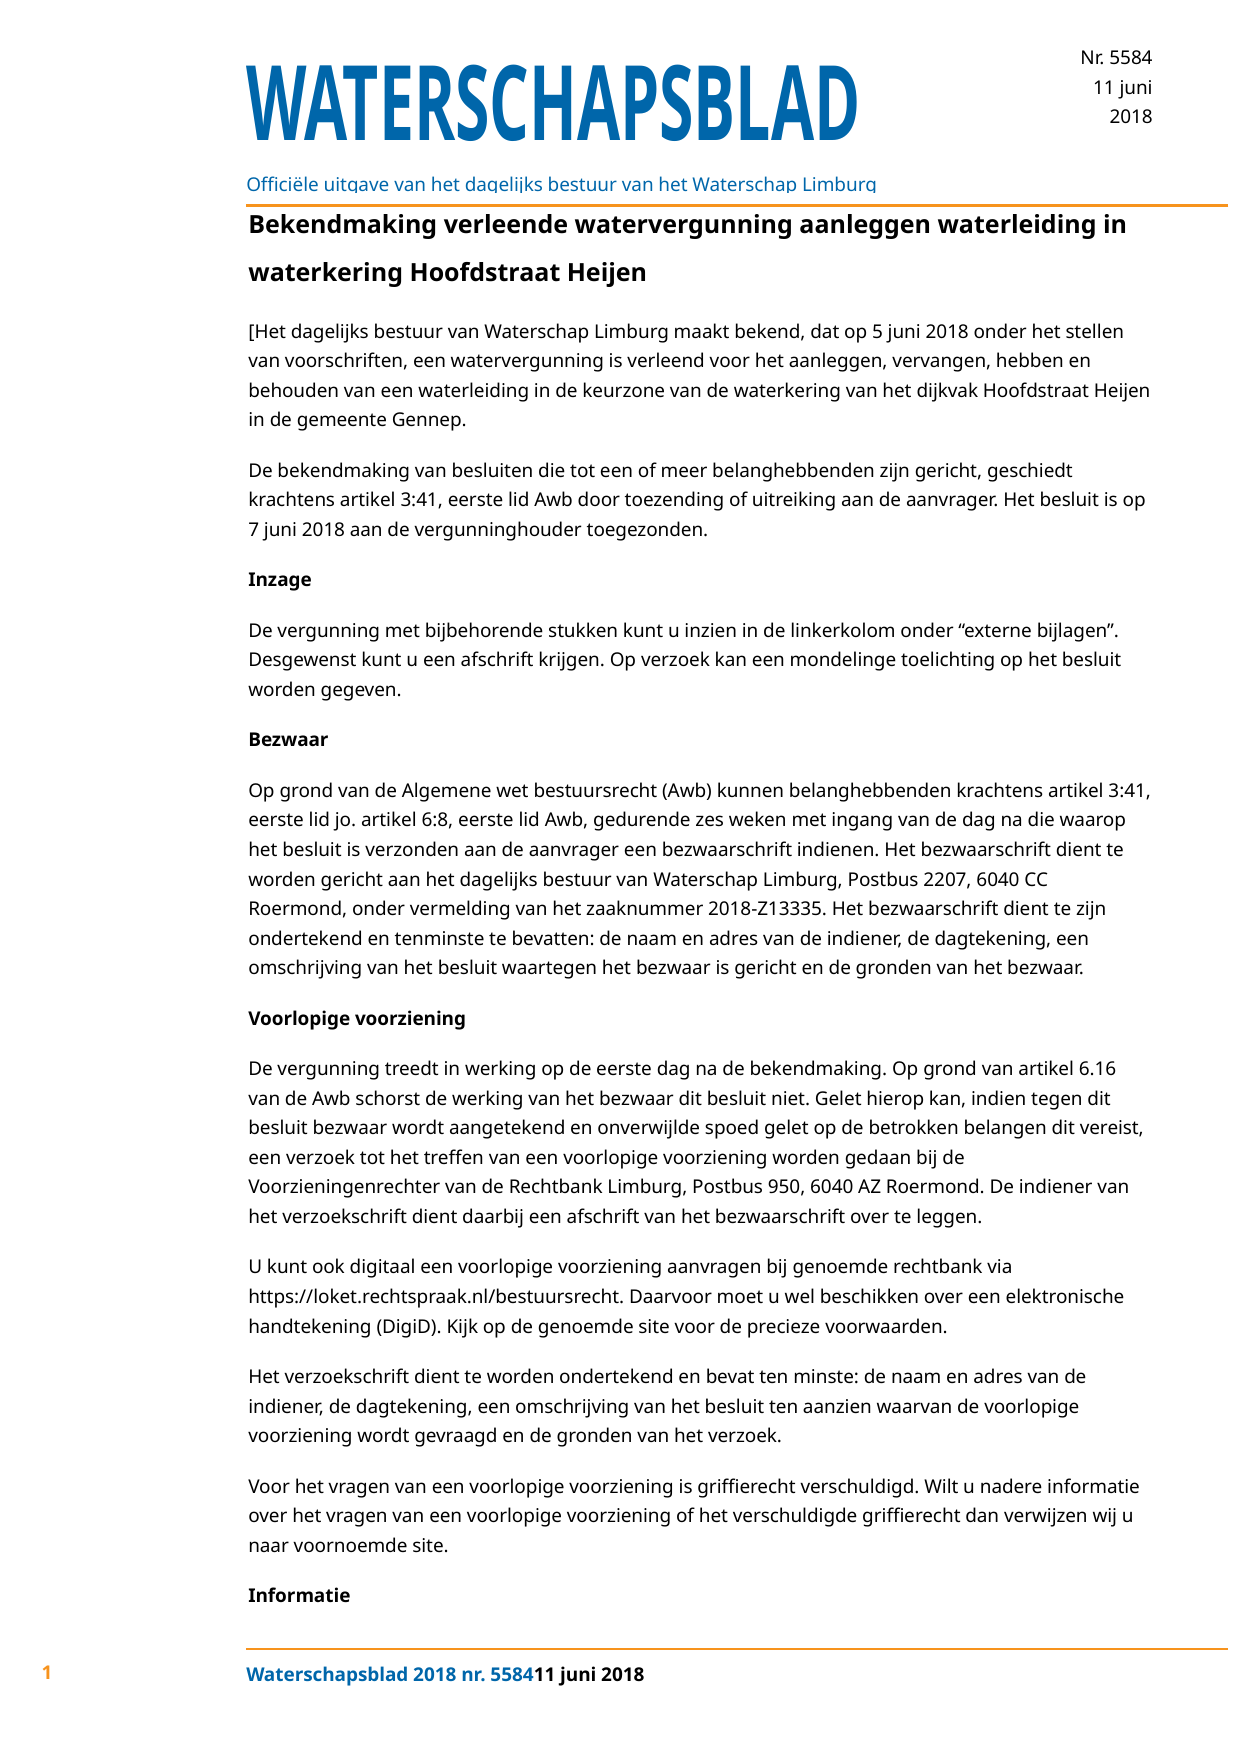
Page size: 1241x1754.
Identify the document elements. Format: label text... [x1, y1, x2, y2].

text Inzage [248, 567, 1152, 592]
text Voorlopige voorziening [248, 1005, 1152, 1031]
text Voor het vragen van een voorlopige voorziening is griffierecht verschuldigd. Wilt u nadere informatie over het vragen van een voorlopige voorziening of het verschuldigde griffierecht dan verwijzen wij u naar voornoemde site. [248, 1473, 1152, 1558]
text De bekendmaking van besluiten die tot een of meer belanghebbenden zijn gericht, geschiedt krachtens artikel 3:41, eerste lid Awb door toezending of uitreiking aan de aanvrager. Het besluit is op 7 juni 2018 aan de vergunninghouder toegezonden. [248, 457, 1152, 542]
text De vergunning met bijbehorende stukken kunt u inzien in de linkerkolom onder “externe bijlagen”. Desgewenst kunt u een afschrift krijgen. Op verzoek kan een mondelinge toelichting op het besluit worden gegeven. [248, 617, 1152, 702]
picture [41, 47, 231, 172]
text Op grond van de Algemene wet bestuursrecht (Awb) kunnen belanghebbenden krachtens artikel 3:41, eerste lid jo. artikel 6:8, eerste lid Awb, gedurende zes weken met ingang van de dag na die waarop het besluit is verzonden aan de aanvrager een bezwaarschrift indienen. Het bezwaarschrift dient te worden gericht aan het dagelijks bestuur van Waterschap Limburg, Postbus 2207, 6040 CC Roermond, onder vermelding van het zaaknummer 2018-Z13335. Het bezwaarschrift dient te zijn ondertekend en tenminste te bevatten: de naam en adres van de indiener, de dagtekening, een omschrijving van het besluit waartegen het bezwaar is gericht en de gronden van het bezwaar. [248, 777, 1152, 980]
text Informatie [248, 1582, 1152, 1608]
text De vergunning treedt in werking op de eerste dag na de bekendmaking. Op grond van artikel 6.16 van de Awb schorst de werking van het bezwaar dit besluit niet. Gelet hierop kan, indien tegen dit besluit bezwaar wordt aangetekend en onverwijlde spoed gelet op de betrokken belangen dit vereist, een verzoek tot het treffen van een voorlopige voorziening worden gedaan bij de Voorzieningenrechter van de Rechtbank Limburg, Postbus 950, 6040 AZ Roermond. De indiener van het verzoekschrift dient daarbij een afschrift van het bezwaarschrift over te leggen. [248, 1055, 1152, 1229]
text Bezwaar [248, 727, 1152, 752]
text U kunt ook digitaal een voorlopige voorziening aanvragen bij genoemde rechtbank via https://loket.rechtspraak.nl/bestuursrecht. Daarvoor moet u wel beschikken over een elektronische handtekening (DigiD). Kijk op de genoemde site voor de precieze voorwaarden. [248, 1254, 1152, 1339]
text [Het dagelijks bestuur van Waterschap Limburg maakt bekend, dat op 5 juni 2018 onder het stellen van voorschriften, een watervergunning is verleend voor het aanleggen, vervangen, hebben en behouden van een waterleiding in de keurzone van de waterkering van het dijkvak Hoofdstraat Heijen in de gemeente Gennep. [248, 318, 1152, 432]
text Het verzoekschrift dient te worden ondertekend en bevat ten minste: de naam en adres van de indiener, de dagtekening, een omschrijving van het besluit ten aanzien waarvan de voorlopige voorziening wordt gevraagd en de gronden van het verzoek. [248, 1363, 1152, 1448]
text Bekendmaking verleende watervergunning aanleggen waterleiding in waterkering Hoofdstraat Heijen [248, 207, 1152, 288]
